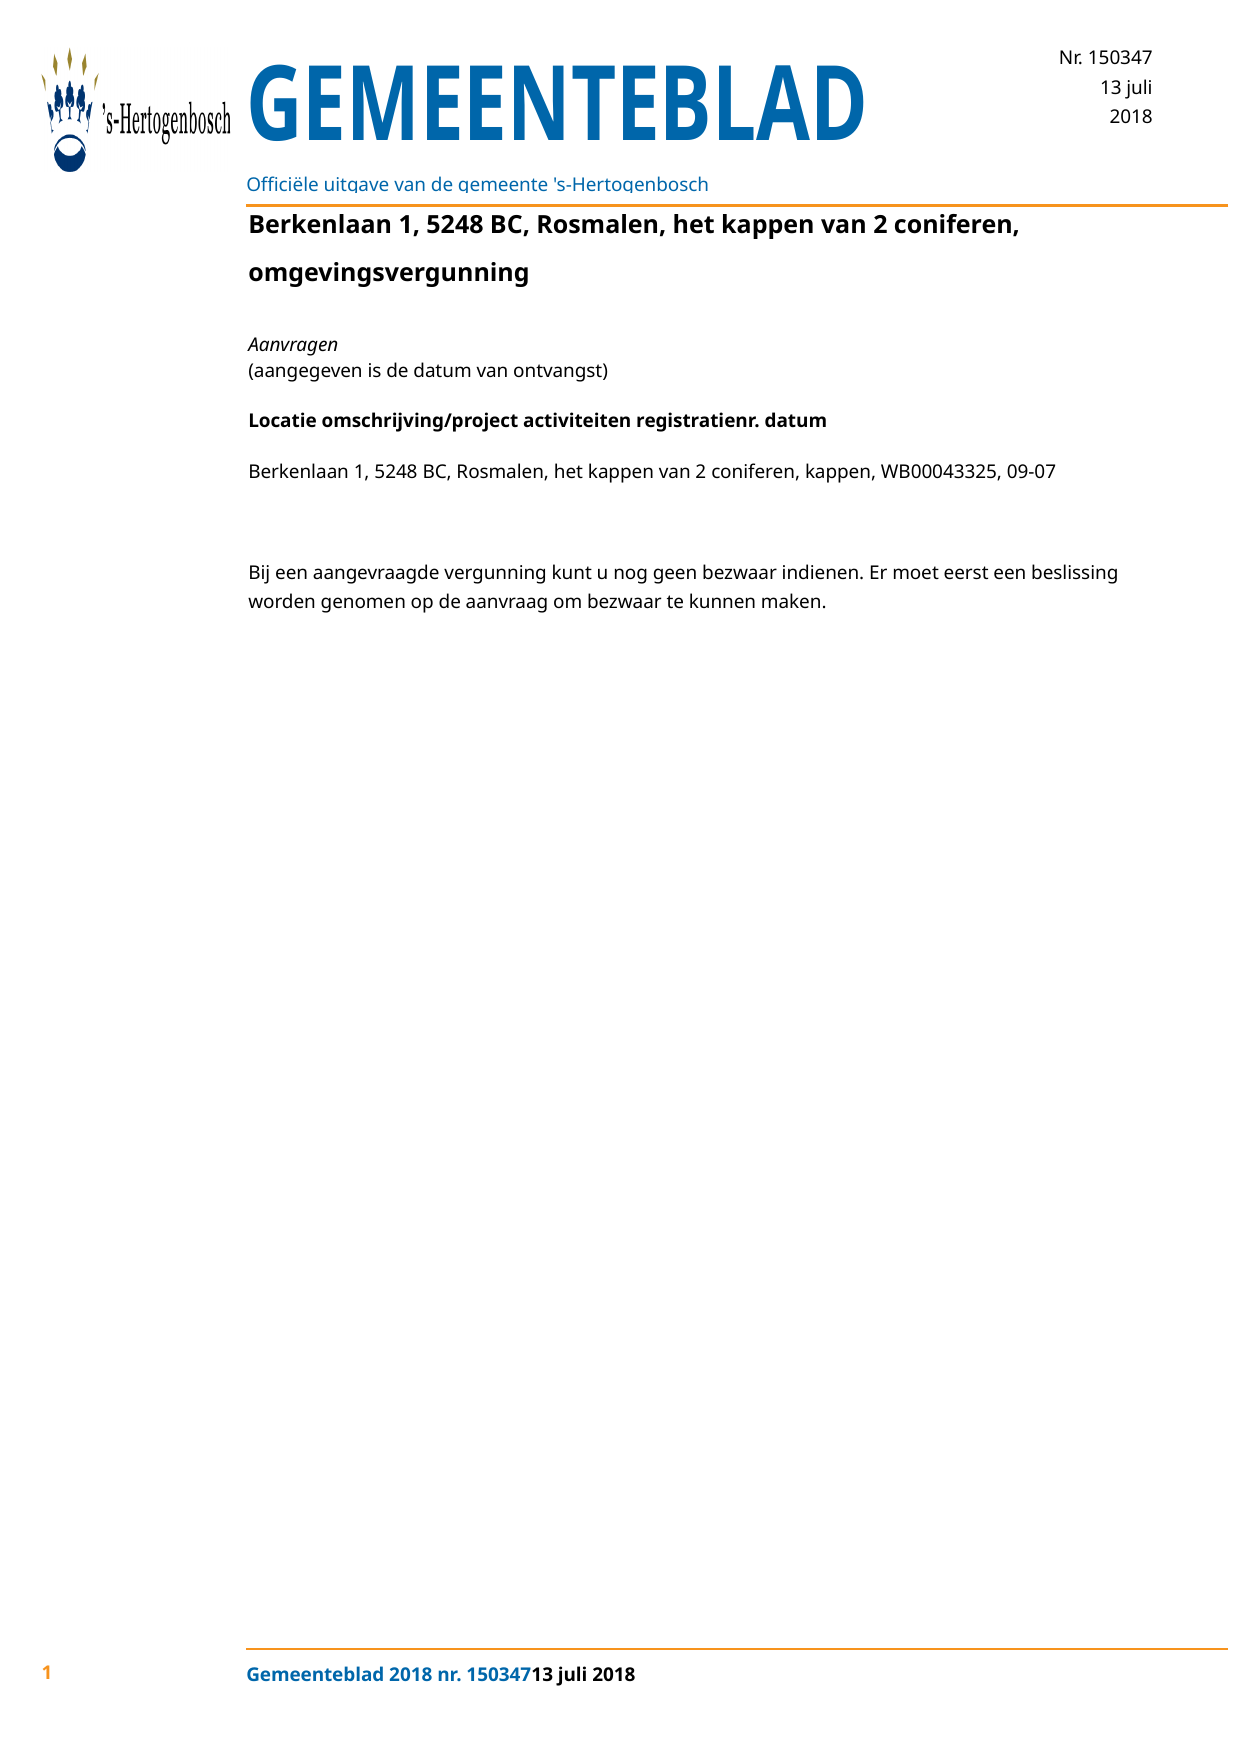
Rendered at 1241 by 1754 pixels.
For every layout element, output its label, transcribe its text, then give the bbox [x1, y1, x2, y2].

text (aangegeven is de datum van ontvangst) [248, 357, 1152, 383]
picture [41, 47, 231, 172]
text Aanvragen [248, 331, 1152, 357]
text Berkenlaan 1, 5248 BC, Rosmalen, het kappen van 2 coniferen, omgevingsvergunning [248, 207, 1152, 288]
text Locatie omschrijving/project activiteiten registratienr. datum [248, 408, 1152, 433]
text Bij een aangevraagde vergunning kunt u nog geen bezwaar indienen. Er moet eerst een beslissing worden genomen op de aanvraag om bezwaar te kunnen maken. [248, 559, 1152, 614]
text Berkenlaan 1, 5248 BC, Rosmalen, het kappen van 2 coniferen, kappen, WB00043325, 09-07 [248, 458, 1152, 484]
